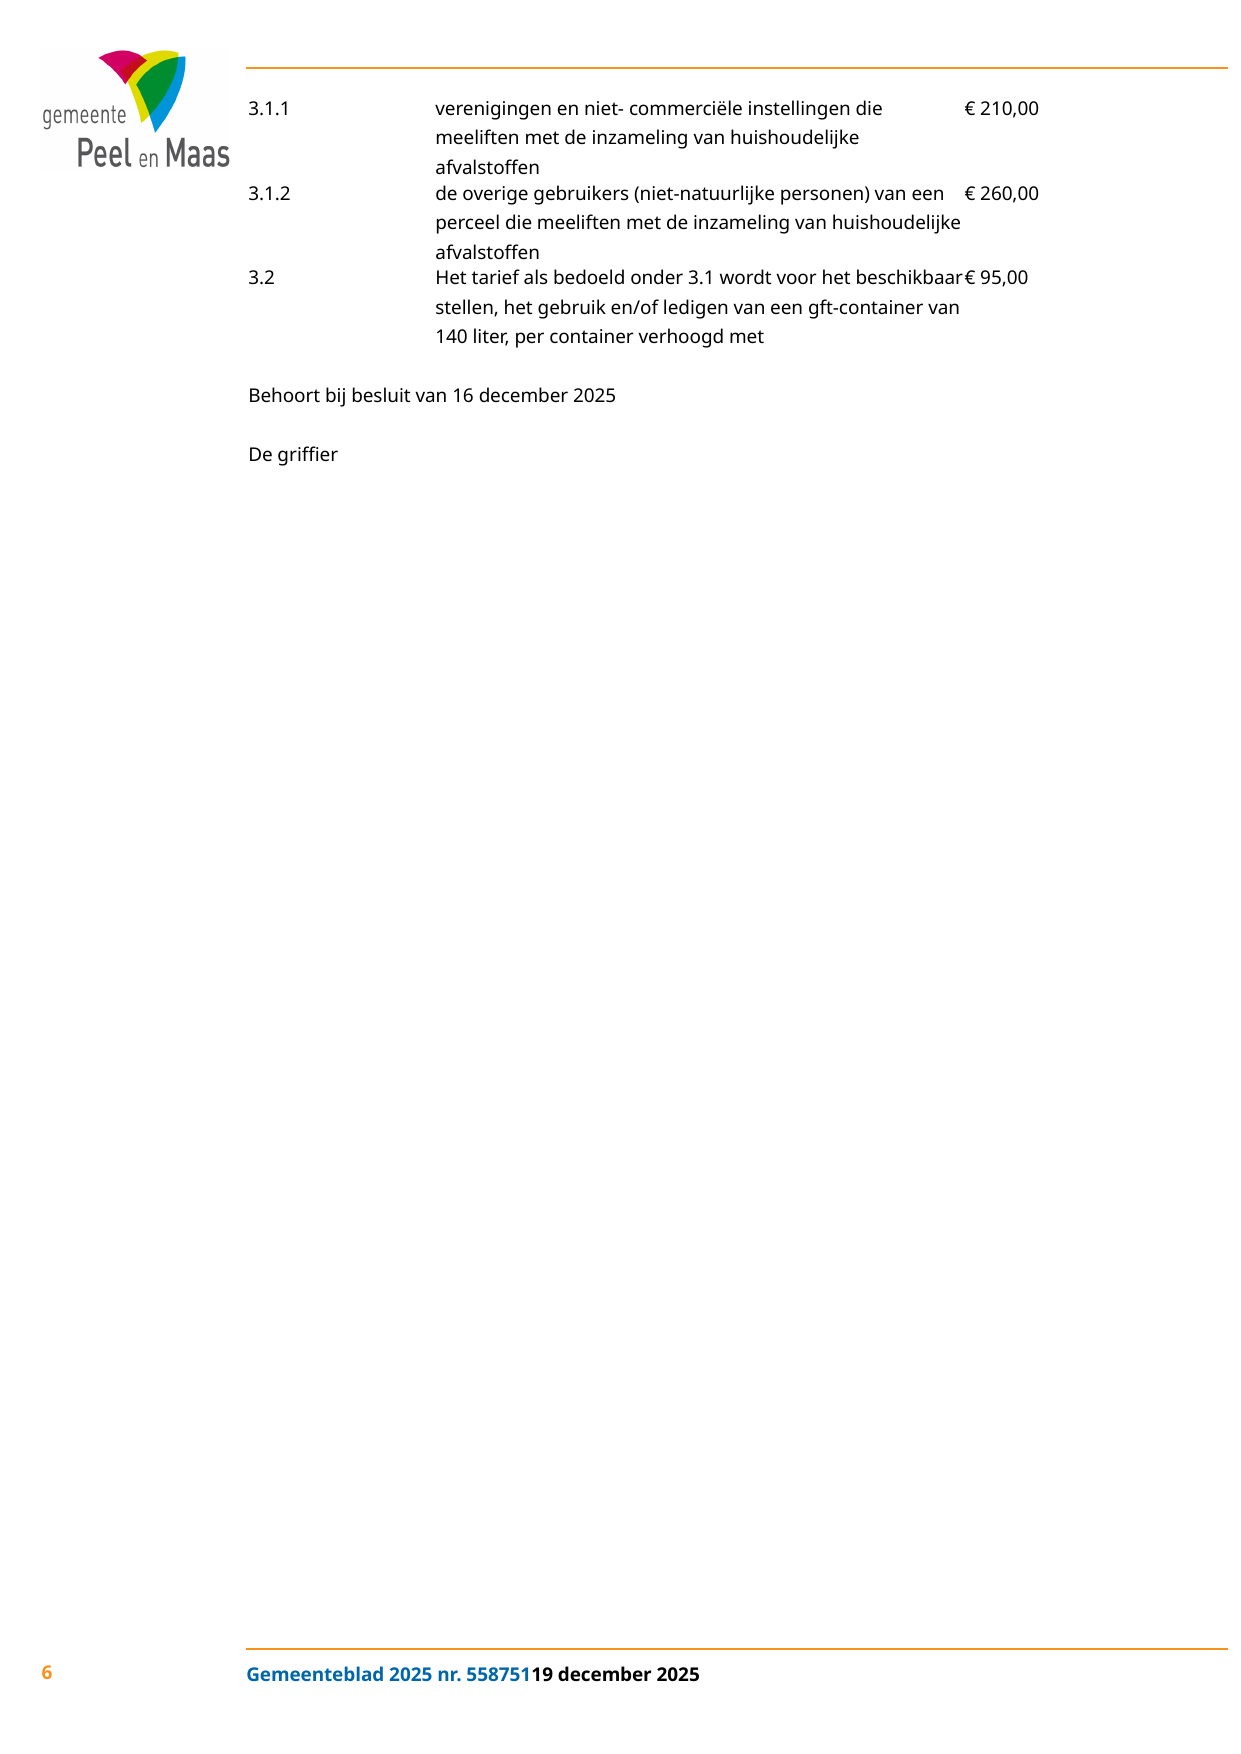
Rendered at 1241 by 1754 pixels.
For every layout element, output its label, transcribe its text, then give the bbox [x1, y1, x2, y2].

table_cell € 210,00 [964, 95, 1152, 180]
text De griffier [248, 441, 1152, 467]
table_cell € 260,00 [964, 180, 1152, 264]
picture [41, 47, 231, 172]
table_cell Het tarief als bedoeld onder 3.1 wordt voor het beschikbaar stellen, het gebruik en/of ledigen van een gft-container van 140 liter, per container verhoogd met [435, 265, 964, 349]
table_cell € 95,00 [964, 265, 1152, 349]
table_cell 3.2 [248, 265, 435, 349]
table_cell 3.1.1 [248, 95, 435, 180]
text Behoort bij besluit van 16 december 2025 [248, 382, 1152, 408]
table_cell verenigingen en niet- commerciële instellingen die meeliften met de inzameling van huishoudelijke afvalstoffen [435, 95, 964, 180]
table_cell 3.1.2 [248, 180, 435, 264]
table_cell de overige gebruikers (niet-natuurlijke personen) van een perceel die meeliften met de inzameling van huishoudelijke afvalstoffen [435, 180, 964, 264]
